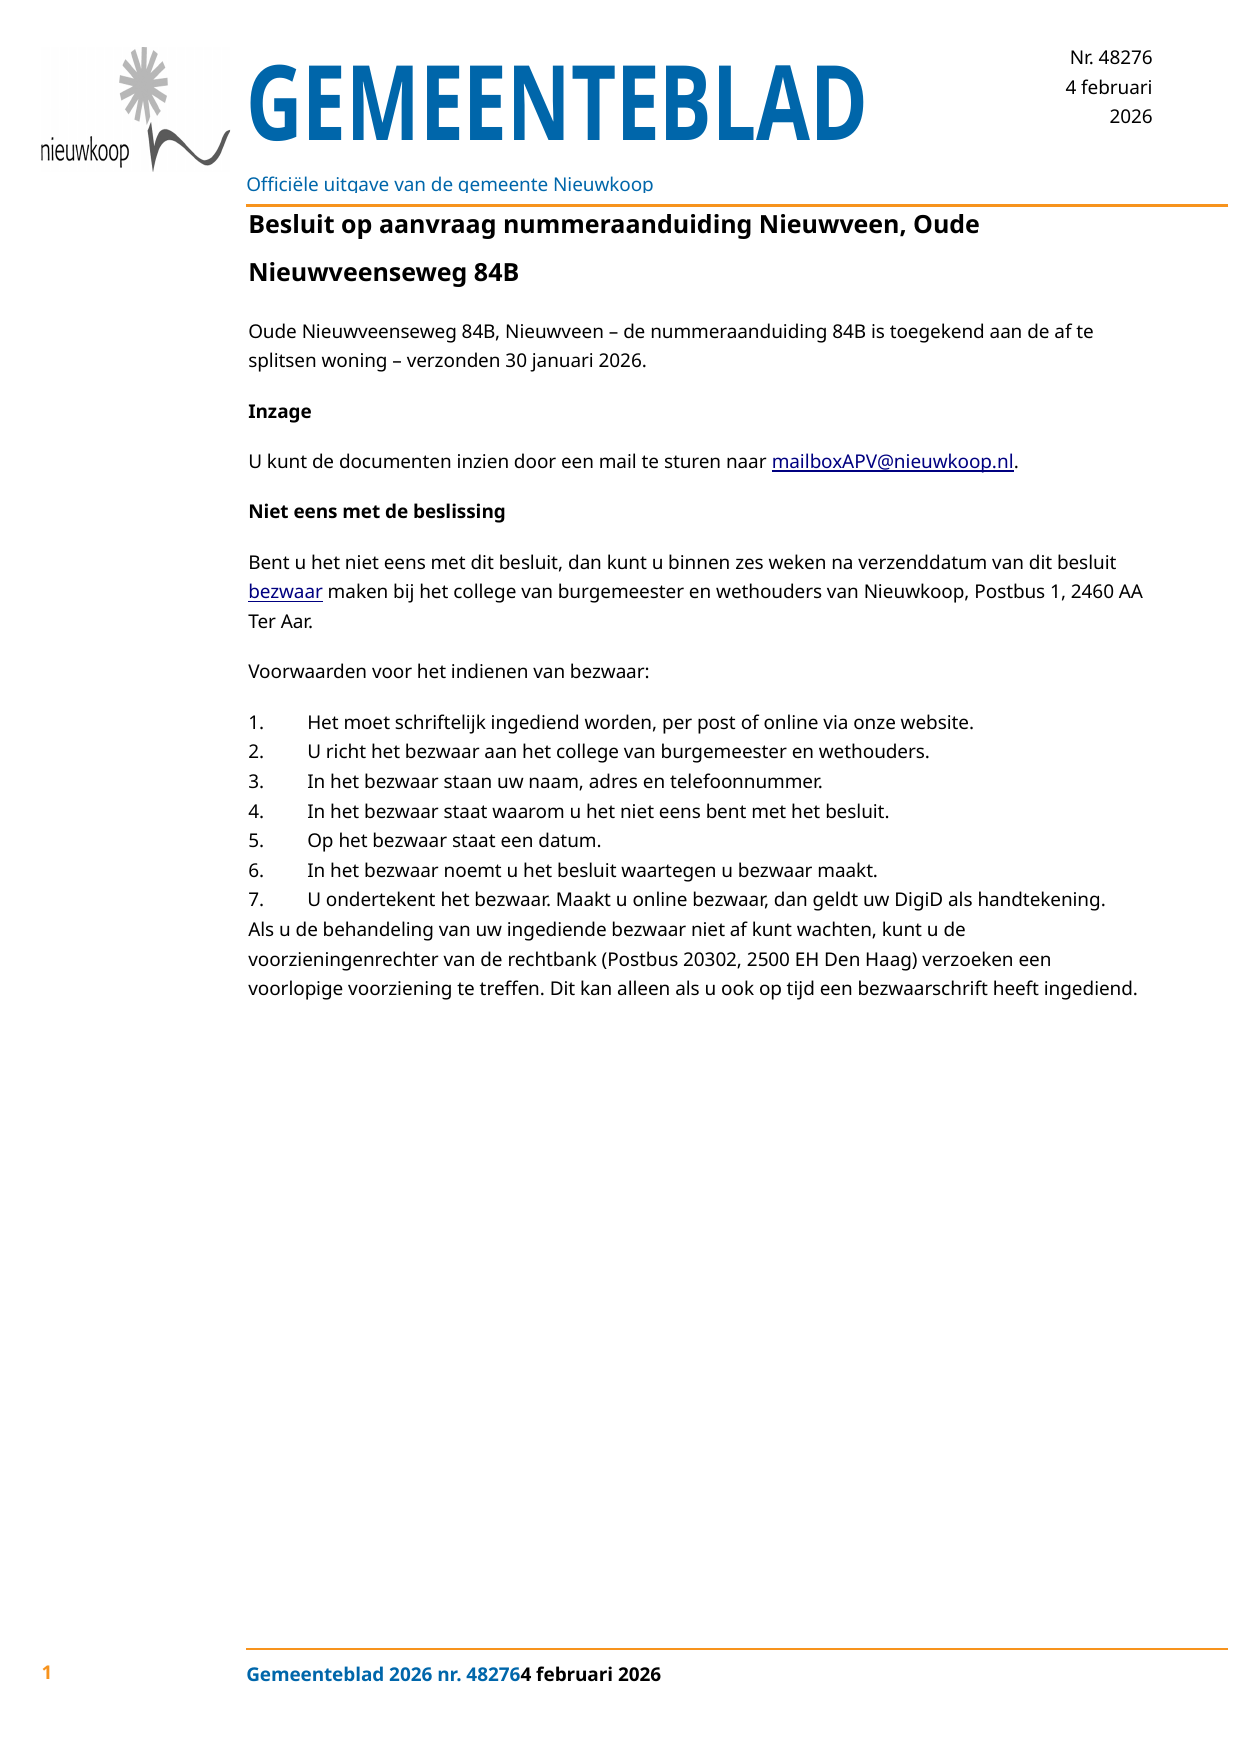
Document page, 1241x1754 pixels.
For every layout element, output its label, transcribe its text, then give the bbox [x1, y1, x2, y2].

list In het bezwaar staat waarom u het niet eens bent met het besluit. [248, 798, 1152, 824]
list U richt het bezwaar aan het college van burgemeester en wethouders. [248, 739, 1152, 764]
text Bent u het niet eens met dit besluit, dan kunt u binnen zes weken na verzenddatum van dit besluit bezwaar maken bij het college van burgemeester en wethouders van Nieuwkoop, Postbus 1, 2460 AA Ter Aar. [248, 549, 1152, 634]
picture [41, 47, 231, 172]
text Inzage [248, 398, 1152, 424]
text Voorwaarden voor het indienen van bezwaar: [248, 659, 1152, 684]
text Als u de behandeling van uw ingediende bezwaar niet af kunt wachten, kunt u de voorzieningenrechter van de rechtbank (Postbus 20302, 2500 EH Den Haag) verzoeken een voorlopige voorziening te treffen. Dit kan alleen als u ook op tijd een bezwaarschrift heeft ingediend. [248, 916, 1152, 1001]
list Het moet schriftelijk ingediend worden, per post of online via onze website. [248, 709, 1152, 735]
list U ondertekent het bezwaar. Maakt u online bezwaar, dan geldt uw DigiD als handtekening. [248, 887, 1152, 912]
text Besluit op aanvraag nummeraanduiding Nieuwveen, Oude Nieuwveenseweg 84B [248, 207, 1152, 288]
list Op het bezwaar staat een datum. [248, 827, 1152, 853]
text U kunt de documenten inzien door een mail te sturen naar mailboxAPV@nieuwkoop.nl. [248, 448, 1152, 474]
text Niet eens met de beslissing [248, 499, 1152, 524]
list In het bezwaar staan uw naam, adres en telefoonnummer. [248, 768, 1152, 794]
list In het bezwaar noemt u het besluit waartegen u bezwaar maakt. [248, 857, 1152, 883]
text Oude Nieuwveenseweg 84B, Nieuwveen – de nummeraanduiding 84B is toegekend aan de af te splitsen woning – verzonden 30 januari 2026. [248, 318, 1152, 373]
